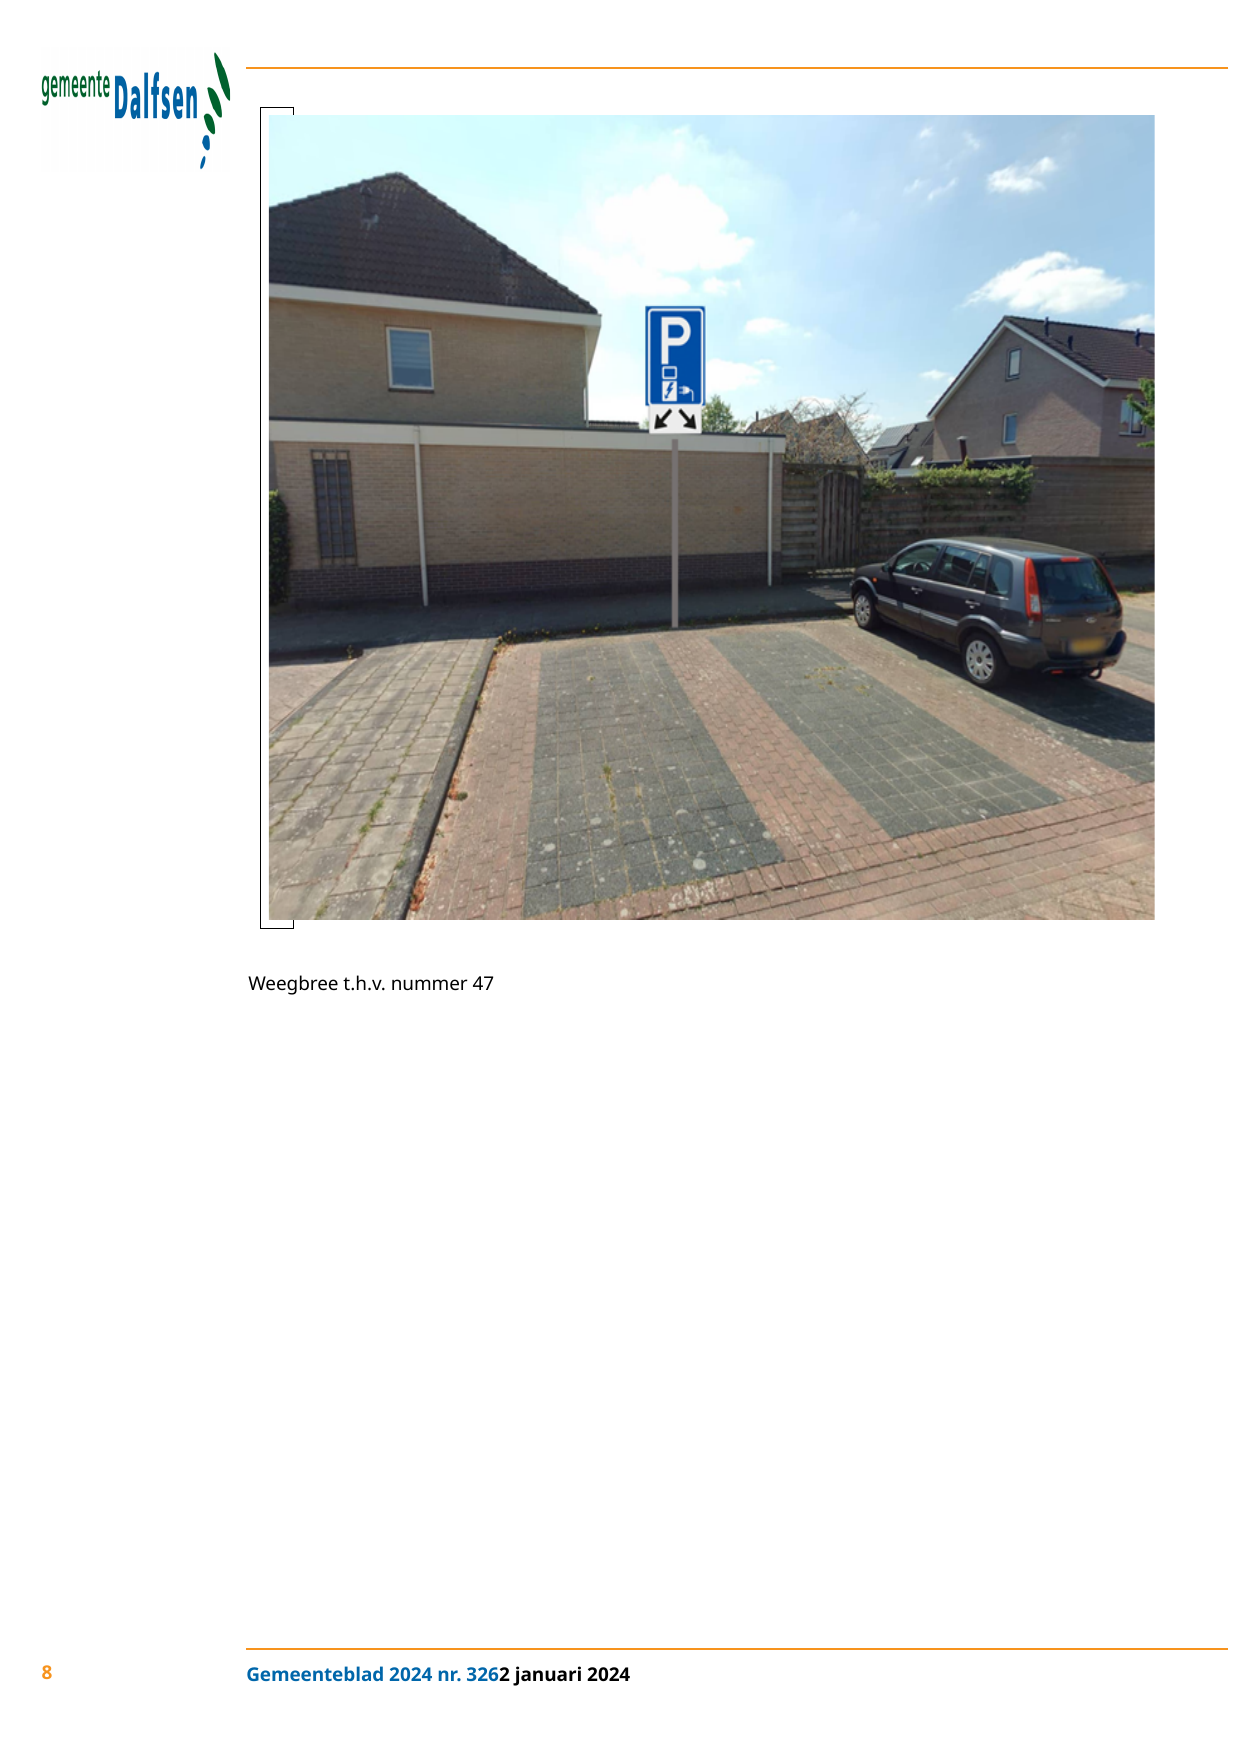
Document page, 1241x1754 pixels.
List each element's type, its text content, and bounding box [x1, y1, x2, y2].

picture [268, 115, 1155, 920]
text Weegbree t.h.v. nummer 47 [248, 971, 1152, 996]
picture [41, 47, 231, 172]
